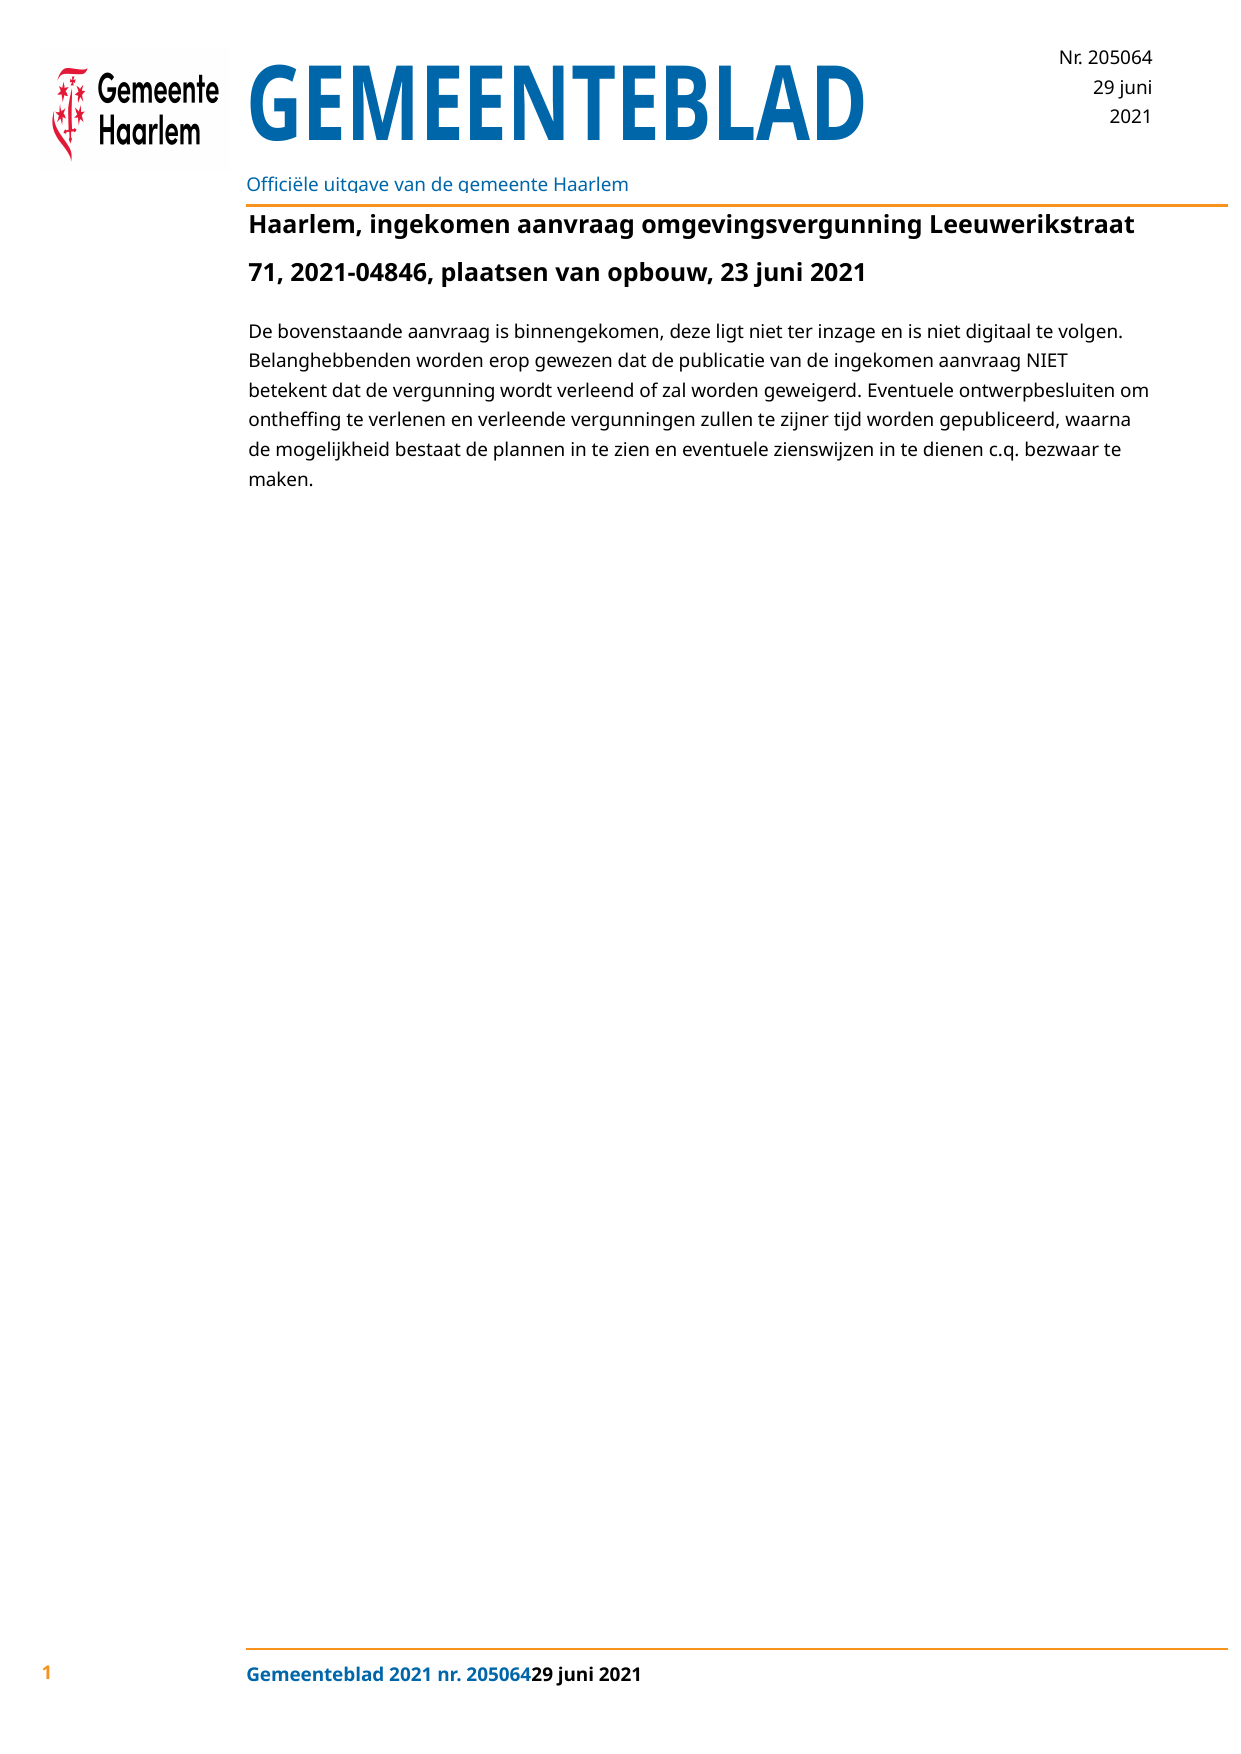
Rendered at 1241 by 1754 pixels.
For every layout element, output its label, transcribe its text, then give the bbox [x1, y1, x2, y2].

picture [41, 47, 231, 172]
text Haarlem, ingekomen aanvraag omgevingsvergunning Leeuwerikstraat 71, 2021-04846, plaatsen van opbouw, 23 juni 2021 [248, 207, 1152, 288]
text De bovenstaande aanvraag is binnengekomen, deze ligt niet ter inzage en is niet digitaal te volgen. Belanghebbenden worden erop gewezen dat de publicatie van de ingekomen aanvraag NIET betekent dat de vergunning wordt verleend of zal worden geweigerd. Eventuele ontwerpbesluiten om ontheffing te verlenen en verleende vergunningen zullen te zijner tijd worden gepubliceerd, waarna de mogelijkheid bestaat de plannen in te zien en eventuele zienswijzen in te dienen c.q. bezwaar te maken. [248, 318, 1152, 492]
